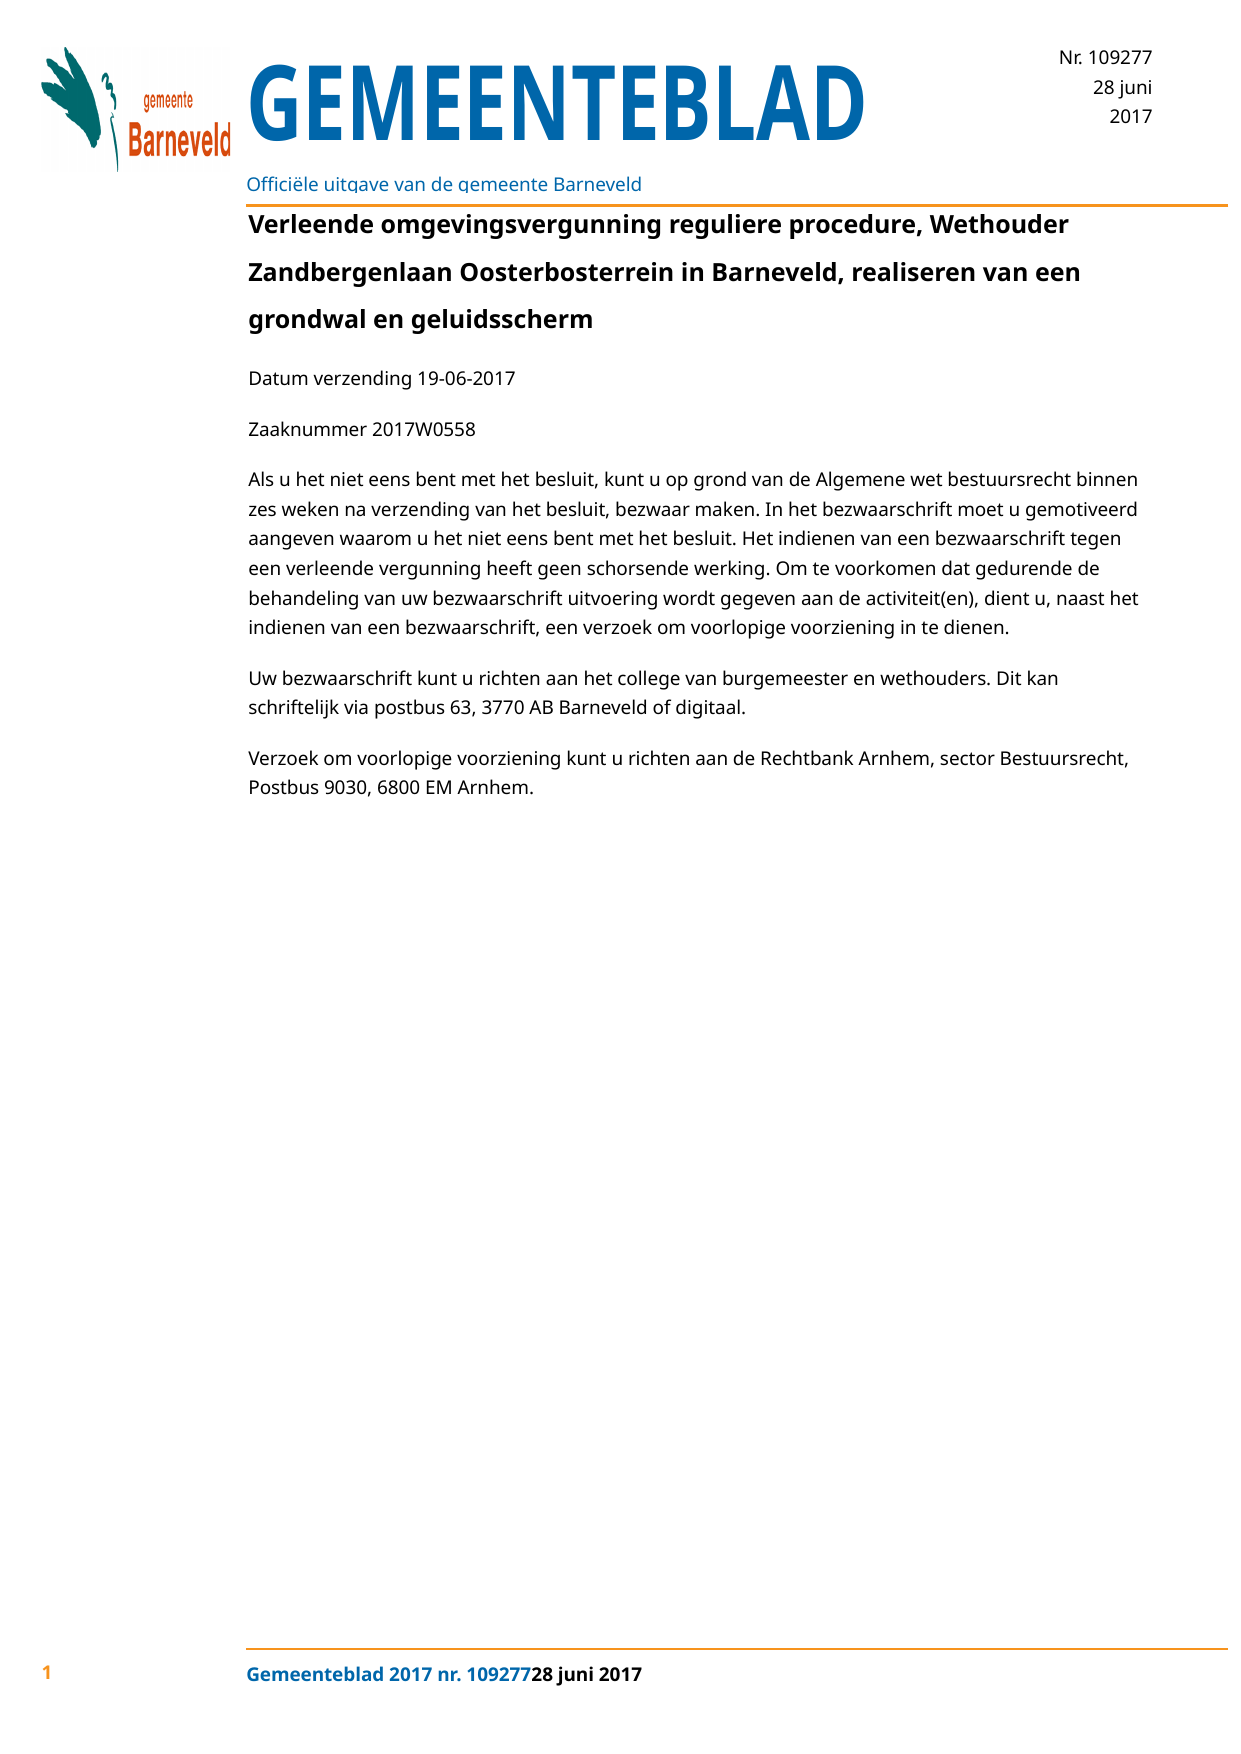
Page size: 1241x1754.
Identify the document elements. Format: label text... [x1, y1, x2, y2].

picture [41, 47, 231, 172]
text Zaaknummer 2017W0558 [248, 416, 1152, 442]
text Verzoek om voorlopige voorziening kunt u richten aan de Rechtbank Arnhem, sector Bestuursrecht, Postbus 9030, 6800 EM Arnhem. [248, 745, 1152, 800]
text Verleende omgevingsvergunning reguliere procedure, Wethouder Zandbergenlaan Oosterbosterrein in Barneveld, realiseren van een grondwal en geluidsscherm [248, 207, 1152, 336]
text Uw bezwaarschrift kunt u richten aan het college van burgemeester en wethouders. Dit kan schriftelijk via postbus 63, 3770 AB Barneveld of digitaal. [248, 665, 1152, 720]
text Datum verzending 19-06-2017 [248, 366, 1152, 391]
text Als u het niet eens bent met het besluit, kunt u op grond van de Algemene wet bestuursrecht binnen zes weken na verzending van het besluit, bezwaar maken. In het bezwaarschrift moet u gemotiveerd aangeven waarom u het niet eens bent met het besluit. Het indienen van een bezwaarschrift tegen een verleende vergunning heeft geen schorsende werking. Om te voorkomen dat gedurende de behandeling van uw bezwaarschrift uitvoering wordt gegeven aan de activiteit(en), dient u, naast het indienen van een bezwaarschrift, een verzoek om voorlopige voorziening in te dienen. [248, 466, 1152, 640]
